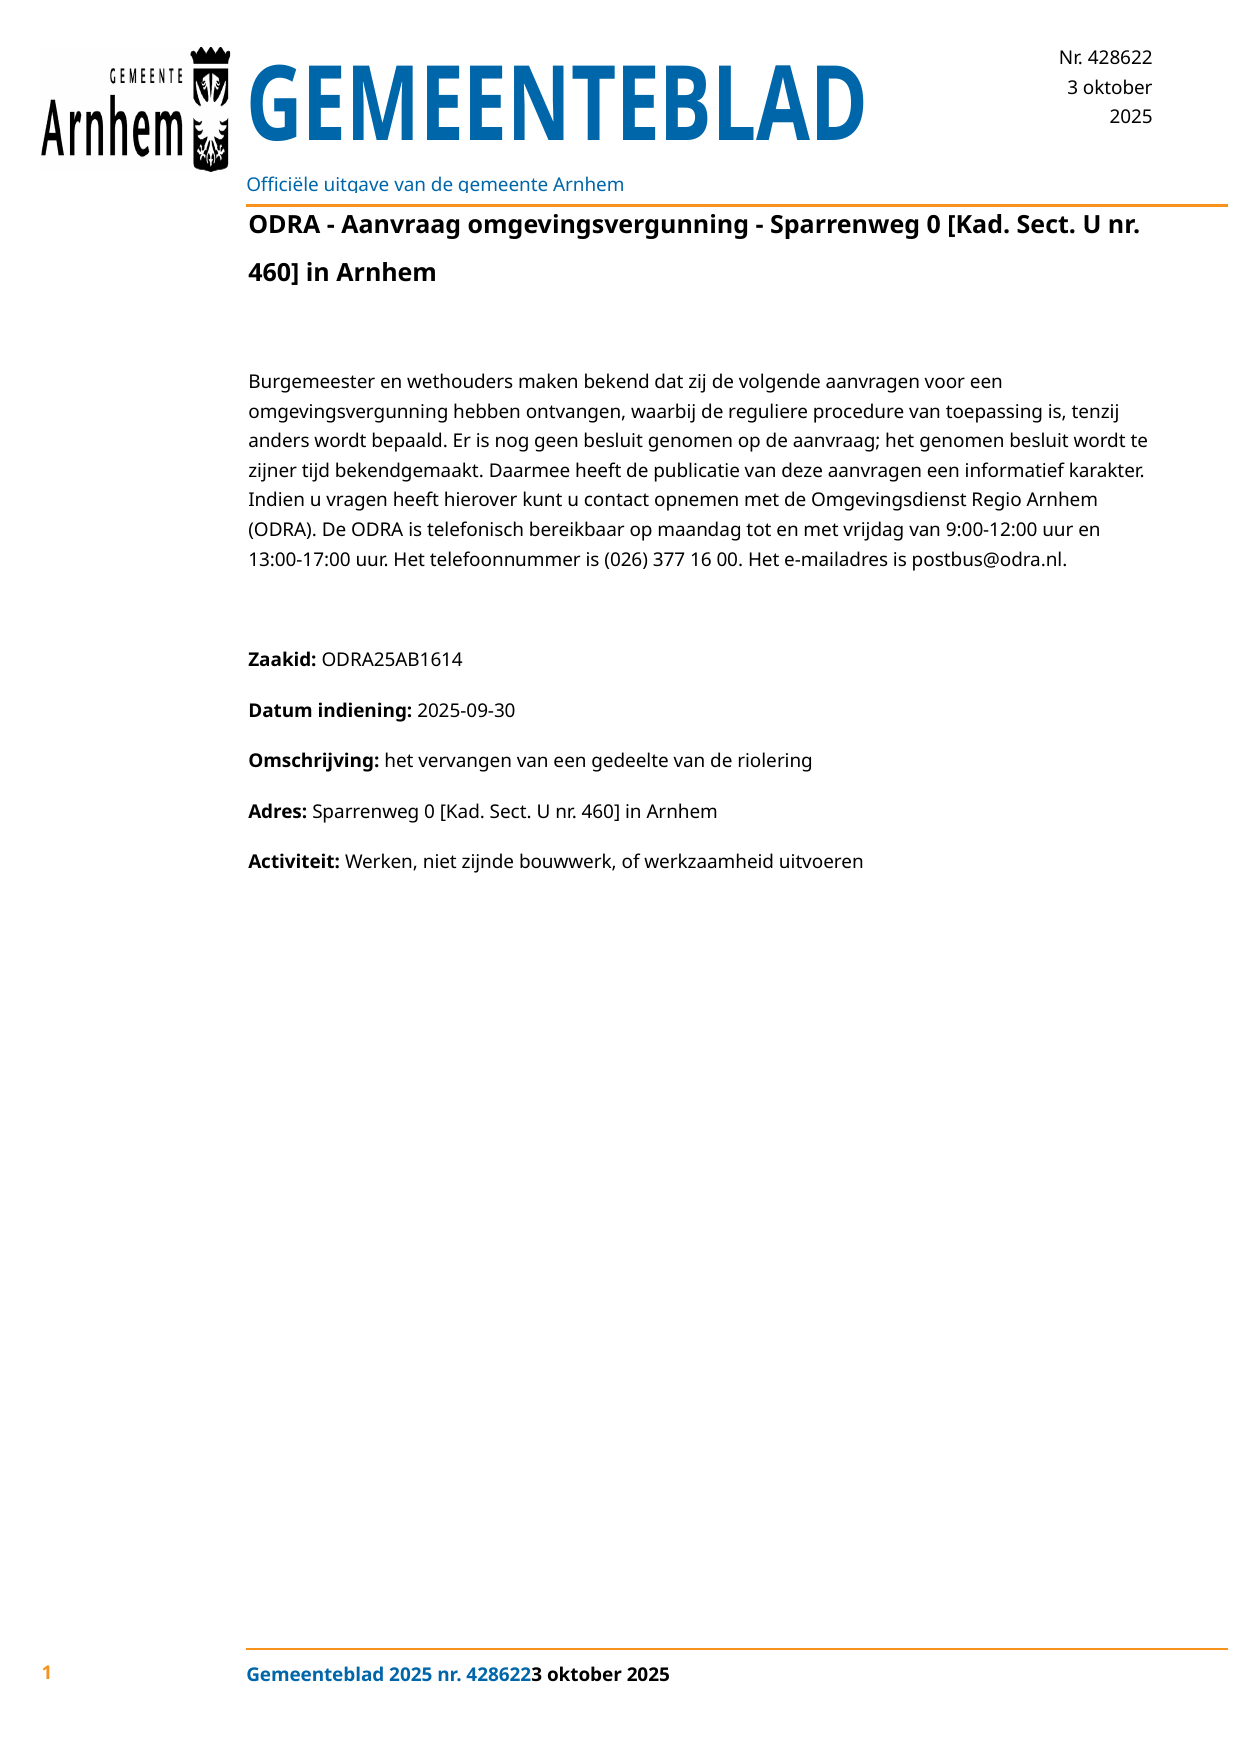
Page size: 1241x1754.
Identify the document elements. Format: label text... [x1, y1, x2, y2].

picture [41, 47, 231, 172]
text Datum indiening: 2025-09-30 [248, 697, 1152, 723]
text Activiteit: Werken, niet zijnde bouwwerk, of werkzaamheid uitvoeren [248, 848, 1152, 874]
text Zaakid: ODRA25AB1614 [248, 647, 1152, 672]
text Omschrijving: het vervangen van een gedeelte van de riolering [248, 747, 1152, 773]
text Burgemeester en wethouders maken bekend dat zij de volgende aanvragen voor een omgevingsvergunning hebben ontvangen, waarbij de reguliere procedure van toepassing is, tenzij anders wordt bepaald. Er is nog geen besluit genomen op de aanvraag; het genomen besluit wordt te zijner tijd bekendgemaakt. Daarmee heeft de publicatie van deze aanvragen een informatief karakter. Indien u vragen heeft hierover kunt u contact opnemen met de Omgevingsdienst Regio Arnhem (ODRA). De ODRA is telefonisch bereikbaar op maandag tot en met vrijdag van 9:00-12:00 uur en 13:00-17:00 uur. Het telefoonnummer is (026) 377 16 00. Het e-mailadres is postbus@odra.nl. [248, 368, 1152, 572]
text ODRA - Aanvraag omgevingsvergunning - Sparrenweg 0 [Kad. Sect. U nr. 460] in Arnhem [248, 207, 1152, 288]
text Adres: Sparrenweg 0 [Kad. Sect. U nr. 460] in Arnhem [248, 798, 1152, 824]
